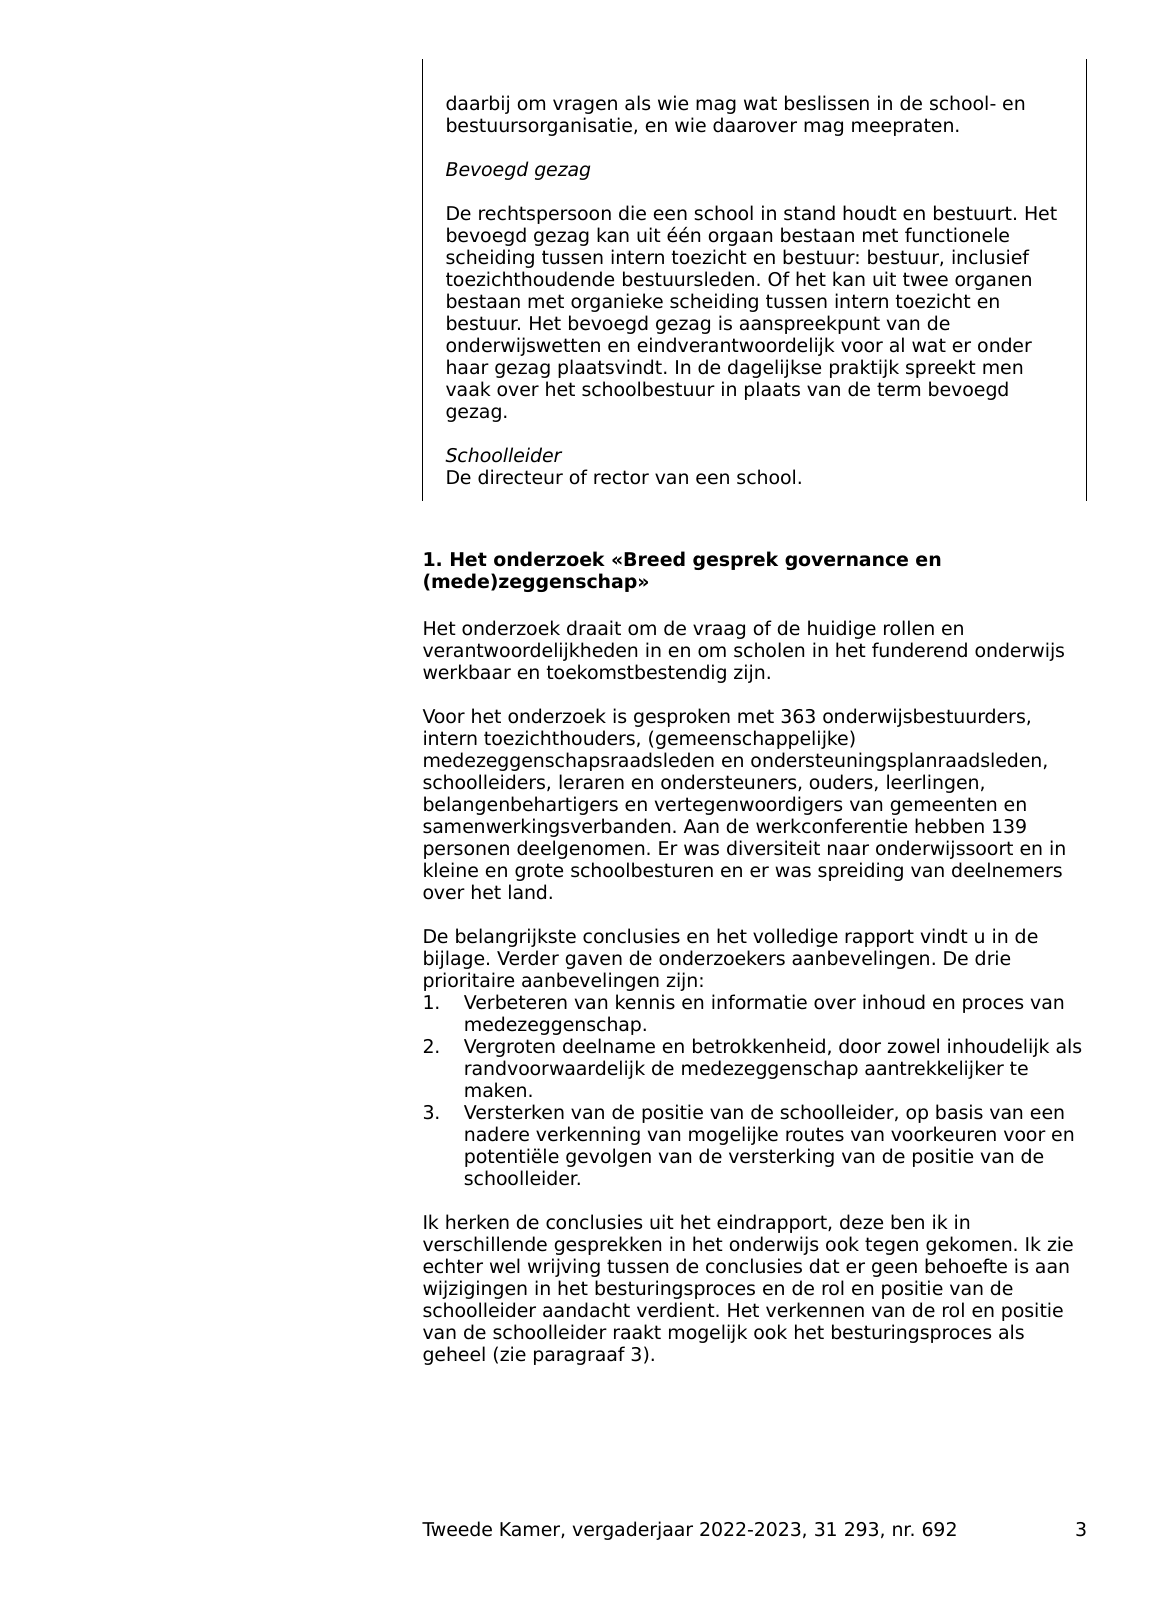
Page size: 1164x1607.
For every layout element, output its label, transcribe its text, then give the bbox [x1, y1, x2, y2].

text 3. Versterken van de positie van de schoolleider, op basis van een nadere verkenning van mogelijke routes van voorkeuren voor en potentiële gevolgen van de versterking van de positie van de schoolleider. [422, 1102, 1087, 1189]
text Ik herken de conclusies uit het eindrapport, deze ben ik in verschillende gesprekken in het onderwijs ook tegen gekomen. Ik zie echter wel wrijving tussen de conclusies dat er geen behoefte is aan wijzigingen in het besturingsproces en de rol en positie van de schoolleider aandacht verdient. Het verkennen van de rol en positie van de schoolleider raakt mogelijk ook het besturingsproces als geheel (zie paragraaf 3). [422, 1212, 1087, 1366]
subtitle 1. Het onderzoek «Breed gesprek governance en (mede)zeggenschap» [422, 549, 1087, 593]
text Voor het onderzoek is gesproken met 363 onderwijsbestuurders, intern toezichthouders, (gemeenschappelijke) medezeggenschapsraadsleden en ondersteuningsplanraadsleden, schoolleiders, leraren en ondersteuners, ouders, leerlingen, belangenbehartigers en vertegenwoordigers van gemeenten en samenwerkingsverbanden. Aan de werkconferentie hebben 139 personen deelgenomen. Er was diversiteit naar onderwijssoort en in kleine en grote schoolbesturen en er was spreiding van deelnemers over het land. [422, 706, 1087, 904]
text 2. Vergroten deelname en betrokkenheid, door zowel inhoudelijk als randvoorwaardelijk de medezeggenschap aantrekkelijker te maken. [422, 1036, 1087, 1102]
text De belangrijkste conclusies en het volledige rapport vindt u in de bijlage. Verder gaven de onderzoekers aanbevelingen. De drie prioritaire aanbevelingen zijn: [422, 926, 1087, 992]
text Het onderzoek draait om de vraag of de huidige rollen en verantwoordelijkheden in en om scholen in het funderend onderwijs werkbaar en toekomstbestendig zijn. [422, 618, 1087, 684]
table_header daarbij om vragen als wie mag wat beslissen in de school- en bestuursorganisatie, en wie daarover mag meepraten. Bevoegd gezag De rechtspersoon die een school in stand houdt en bestuurt. Het bevoegd gezag kan uit één orgaan bestaan met functionele scheiding tussen intern toezicht en bestuur: bestuur, inclusief toezichthoudende bestuursleden. Of het kan uit twee organen bestaan met organieke scheiding tussen intern toezicht en bestuur. Het bevoegd gezag is aanspreekpunt van de onderwijswetten en eindverantwoordelijk voor al wat er onder haar gezag plaatsvindt. In de dagelijkse praktijk spreekt men vaak over het schoolbestuur in plaats van de term bevoegd gezag. Schoolleider De directeur of rector van een school. [423, 59, 1086, 501]
text 1. Verbeteren van kennis en informatie over inhoud en proces van medezeggenschap. [422, 992, 1087, 1036]
